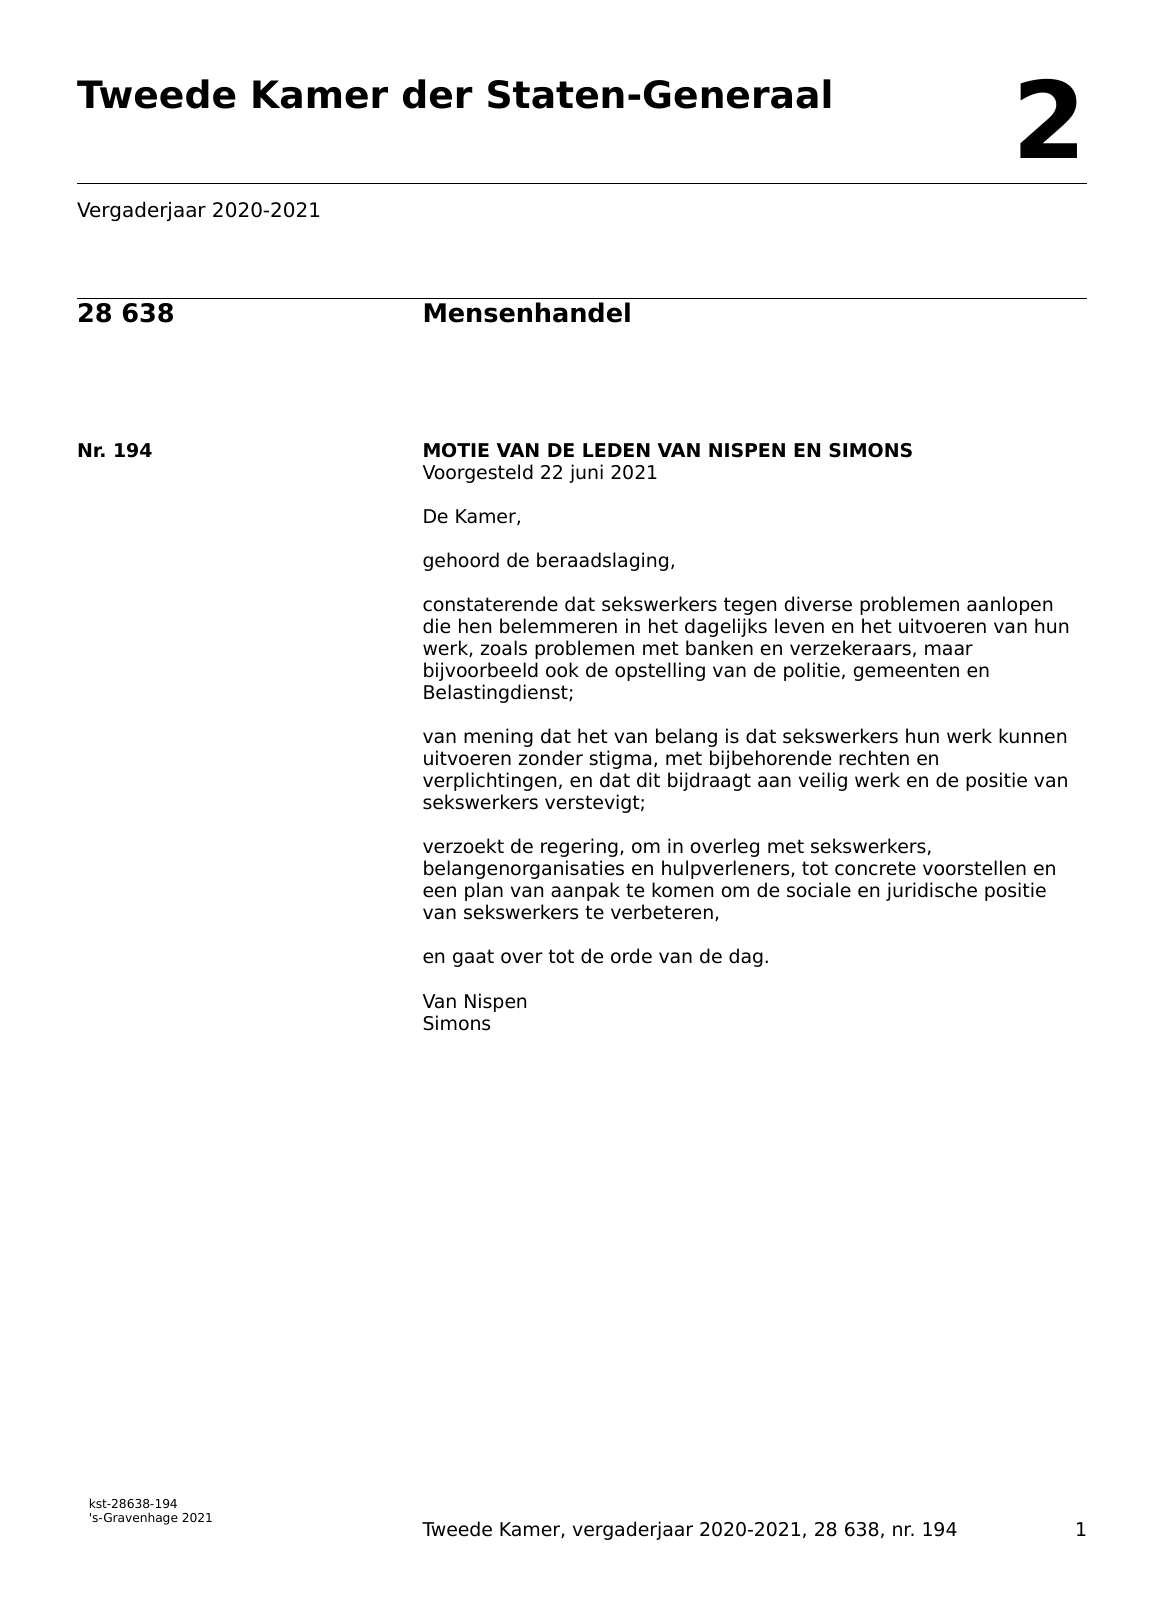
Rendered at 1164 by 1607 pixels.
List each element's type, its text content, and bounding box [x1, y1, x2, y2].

table_cell Vergaderjaar 2020-2021 [77, 184, 1087, 298]
text Simons [422, 1013, 1087, 1034]
text Voorgesteld 22 juni 2021 [422, 462, 1087, 484]
text Van Nispen [422, 991, 1087, 1013]
subtitle 28 638 Mensenhandel [77, 299, 1087, 329]
text De Kamer, [422, 506, 1087, 528]
text en gaat over tot de orde van de dag. [422, 946, 1087, 968]
text van mening dat het van belang is dat sekswerkers hun werk kunnen uitvoeren zonder stigma, met bijbehorende rechten en verplichtingen, en dat dit bijdraagt aan veilig werk en de positie van sekswerkers verstevigt; [422, 726, 1087, 814]
text kst-28638-194 [88, 1497, 323, 1511]
text 's-Gravenhage 2021 [88, 1511, 323, 1525]
text constaterende dat sekswerkers tegen diverse problemen aanlopen die hen belemmeren in het dagelijks leven en het uitvoeren van hun werk, zoals problemen met banken en verzekeraars, maar bijvoorbeeld ook de opstelling van de politie, gemeenten en Belastingdienst; [422, 594, 1087, 704]
text verzoekt de regering, om in overleg met sekswerkers, belangenorganisaties en hulpverleners, tot concrete voorstellen en een plan van aanpak te komen om de sociale en juridische positie van sekswerkers te verbeteren, [422, 836, 1087, 924]
text gehoord de beraadslaging, [422, 550, 1087, 572]
subtitle Nr. 194 MOTIE VAN DE LEDEN VAN NISPEN EN SIMONS [77, 440, 1087, 462]
table_header Tweede Kamer der Staten-Generaal [77, 59, 886, 183]
table_header 2 [886, 59, 1087, 183]
